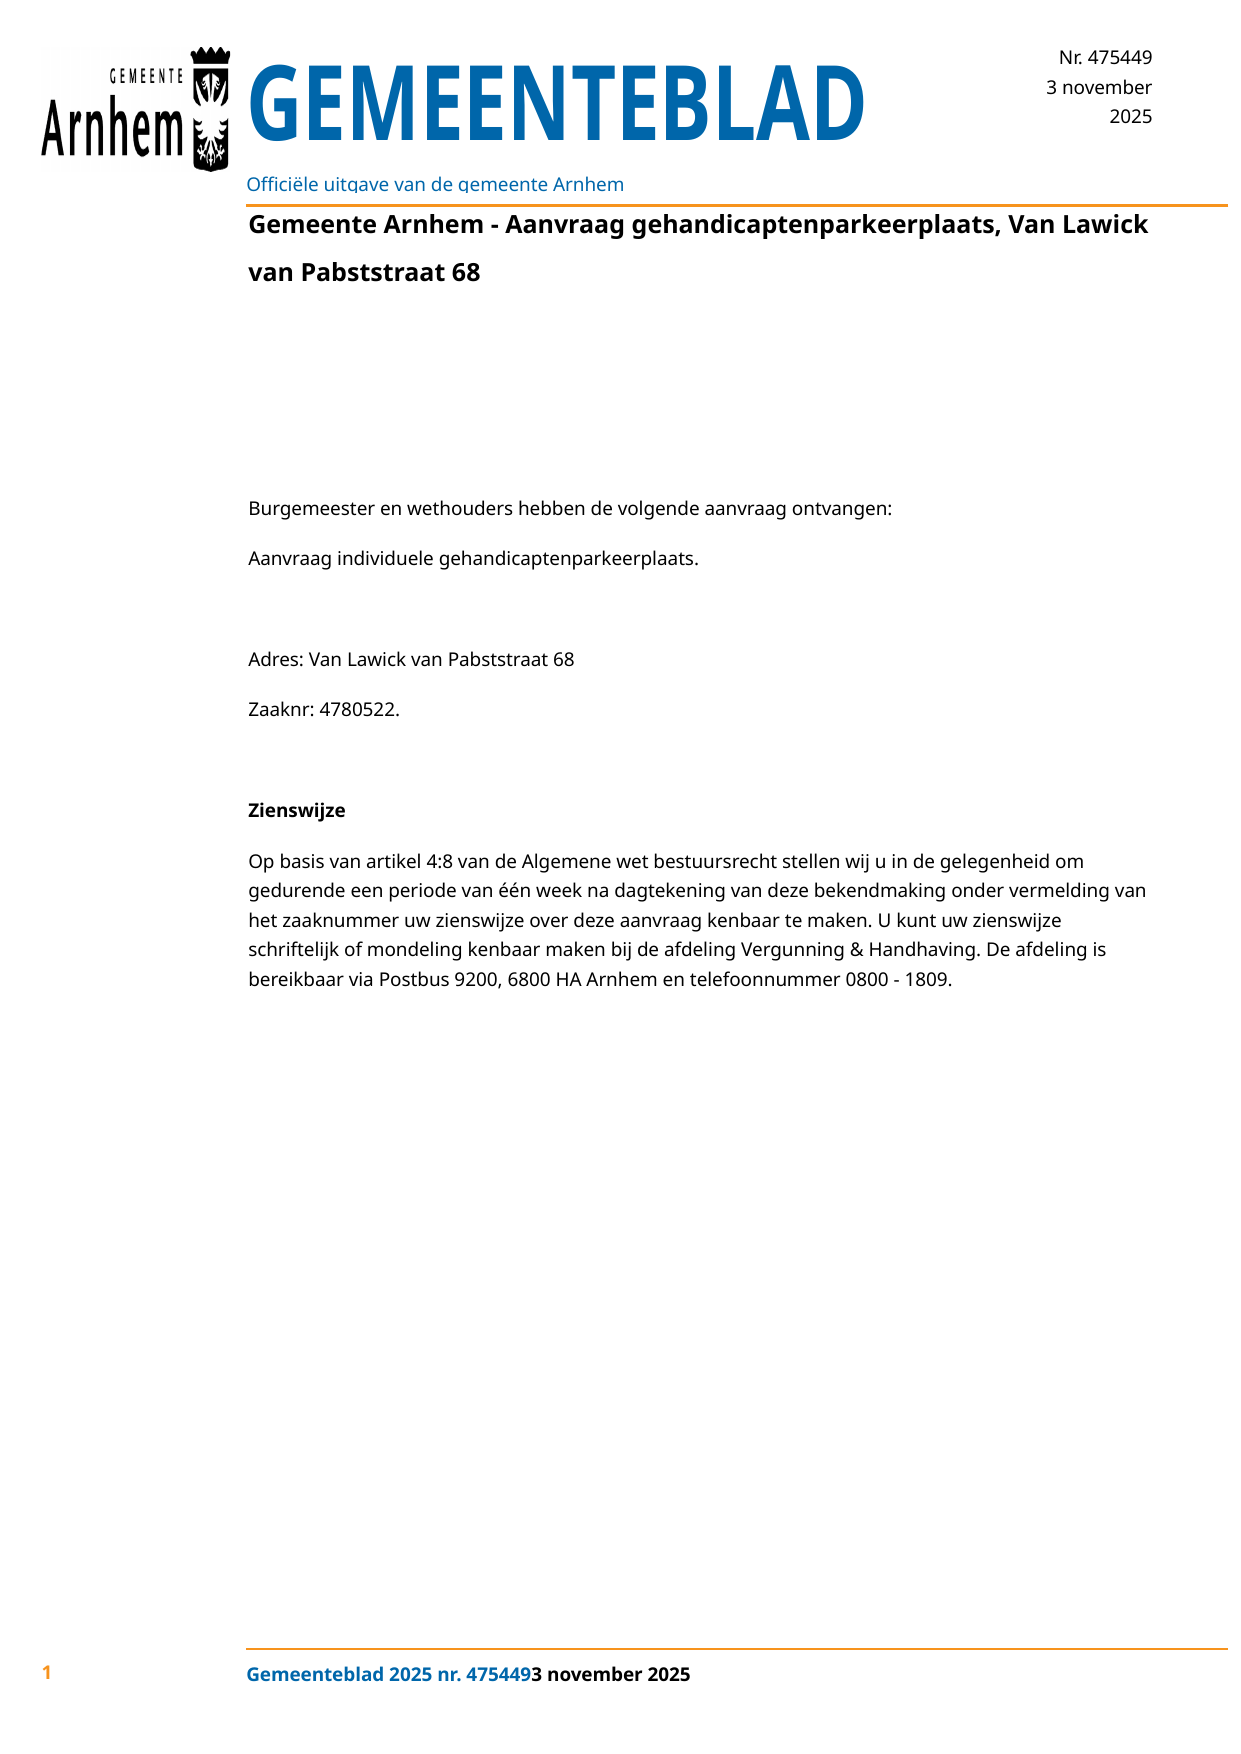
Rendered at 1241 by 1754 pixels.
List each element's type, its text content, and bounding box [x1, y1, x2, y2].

text Gemeente Arnhem - Aanvraag gehandicaptenparkeerplaats, Van Lawick van Pabststraat 68 [248, 207, 1152, 288]
text Adres: Van Lawick van Pabststraat 68 [248, 646, 1152, 672]
text Op basis van artikel 4:8 van de Algemene wet bestuursrecht stellen wij u in de gelegenheid om gedurende een periode van één week na dagtekening van deze bekendmaking onder vermelding van het zaaknummer uw zienswijze over deze aanvraag kenbaar te maken. U kunt uw zienswijze schriftelijk of mondeling kenbaar maken bij de afdeling Vergunning & Handhaving. De afdeling is bereikbaar via Postbus 9200, 6800 HA Arnhem en telefoonnummer 0800 - 1809. [248, 848, 1152, 992]
text Aanvraag individuele gehandicaptenparkeerplaats. [248, 545, 1152, 571]
text Zaaknr: 4780522. [248, 697, 1152, 722]
picture [41, 47, 231, 172]
text Burgemeester en wethouders hebben de volgende aanvraag ontvangen: [248, 495, 1152, 521]
text Zienswijze [248, 797, 1152, 823]
